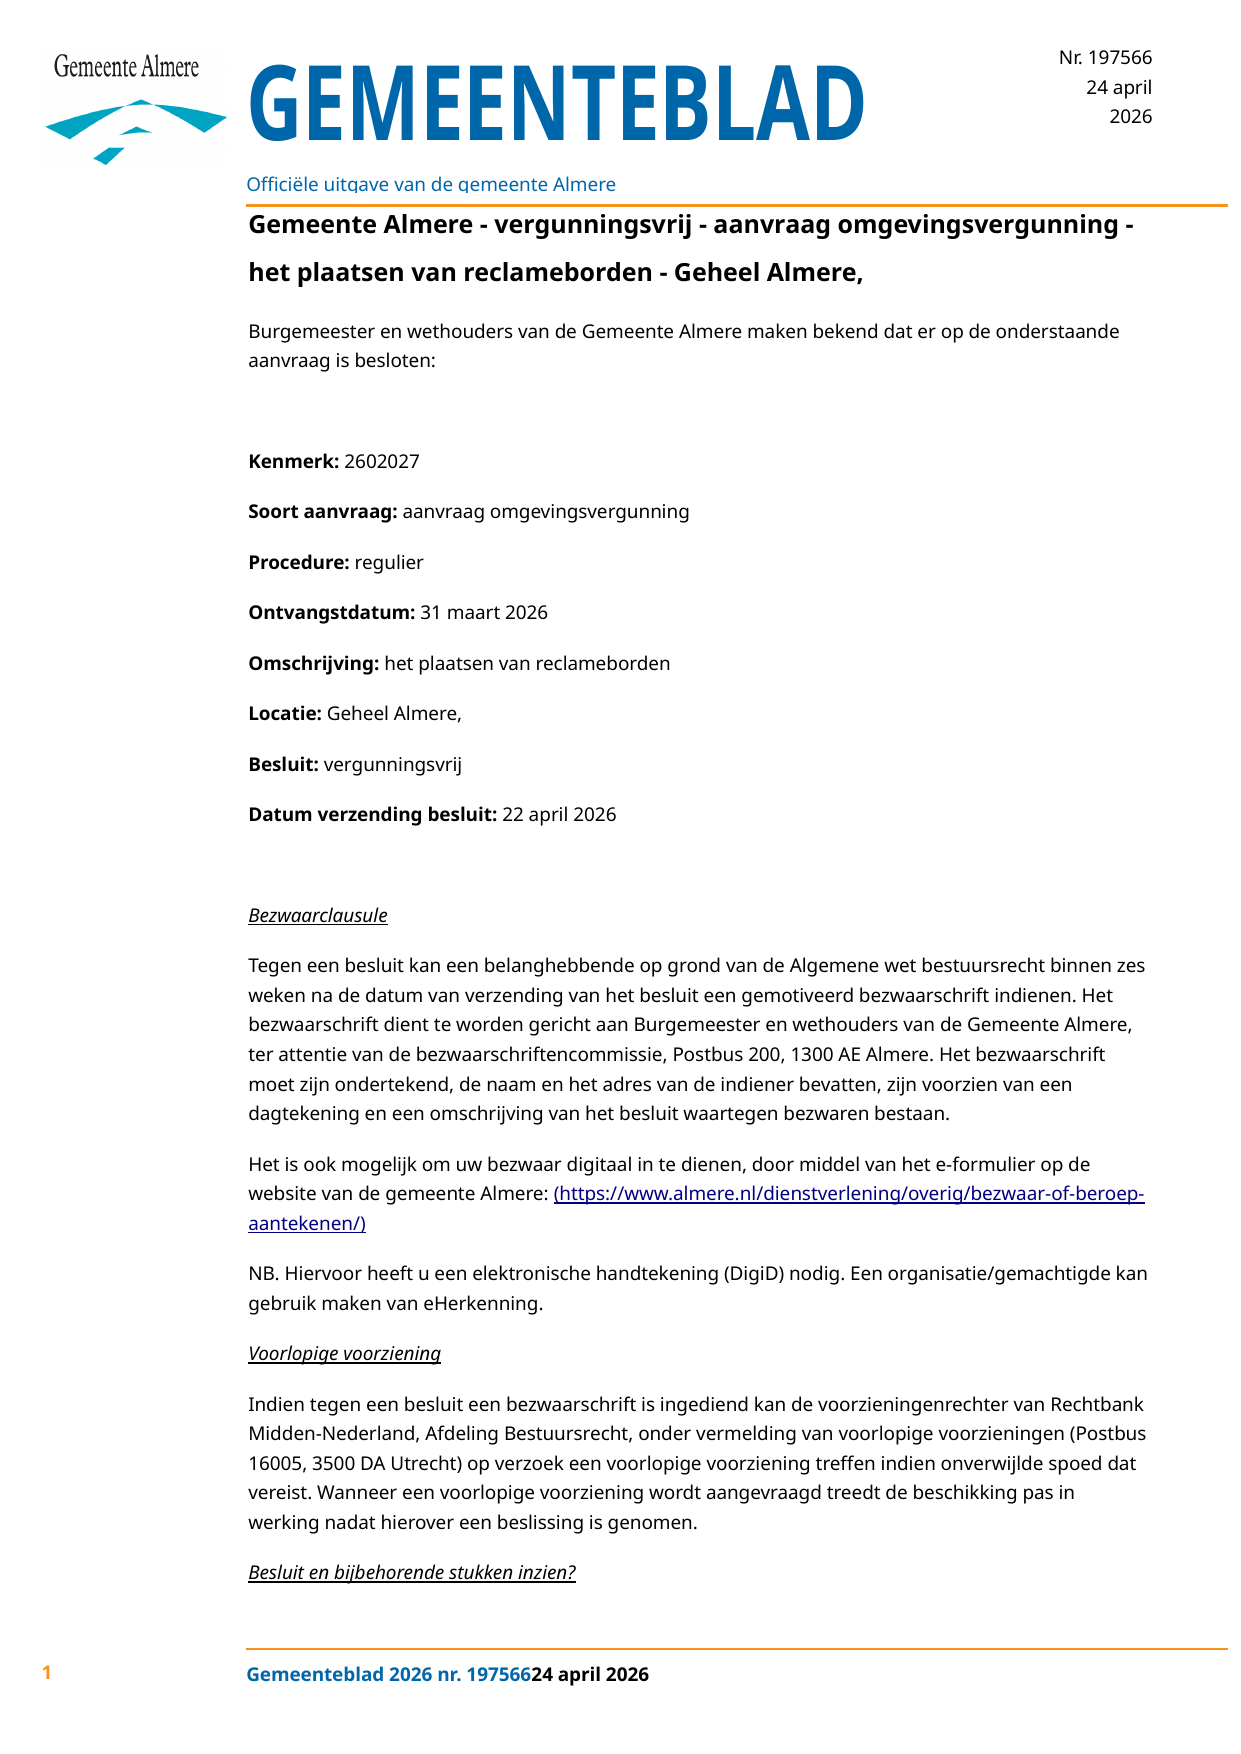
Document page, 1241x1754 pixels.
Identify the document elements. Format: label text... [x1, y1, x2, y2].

text Datum verzending besluit: 22 april 2026 [248, 801, 1152, 827]
text NB. Hiervoor heeft u een elektronische handtekening (DigiD) nodig. Een organisatie/gemachtigde kan gebruik maken van eHerkenning. [248, 1260, 1152, 1316]
text Het is ook mogelijk om uw bezwaar digitaal in te dienen, door middel van het e-formulier op de website van de gemeente Almere: (https://www.almere.nl/dienstverlening/overig/bezwaar-of-beroep-aantekenen/) [248, 1151, 1152, 1236]
text Besluit en bijbehorende stukken inzien? [248, 1559, 1152, 1585]
text Tegen een besluit kan een belanghebbende op grond van de Algemene wet bestuursrecht binnen zes weken na de datum van verzending van het besluit een gemotiveerd bezwaarschrift indienen. Het bezwaarschrift dient te worden gericht aan Burgemeester en wethouders van de Gemeente Almere, ter attentie van de bezwaarschriftencommissie, Postbus 200, 1300 AE Almere. Het bezwaarschrift moet zijn ondertekend, de naam en het adres van de indiener bevatten, zijn voorzien van een dagtekening en een omschrijving van het besluit waartegen bezwaren bestaan. [248, 952, 1152, 1126]
text Locatie: Geheel Almere, [248, 700, 1152, 726]
text Burgemeester en wethouders van de Gemeente Almere maken bekend dat er op de onderstaande aanvraag is besloten: [248, 318, 1152, 373]
text Besluit: vergunningsvrij [248, 751, 1152, 777]
picture [41, 47, 231, 172]
text Procedure: regulier [248, 549, 1152, 575]
text Voorlopige voorziening [248, 1340, 1152, 1366]
text Soort aanvraag: aanvraag omgevingsvergunning [248, 499, 1152, 524]
text Gemeente Almere - vergunningsvrij - aanvraag omgevingsvergunning - het plaatsen van reclameborden - Geheel Almere, [248, 207, 1152, 288]
text Indien tegen een besluit een bezwaarschrift is ingediend kan de voorzieningenrechter van Rechtbank Midden-Nederland, Afdeling Bestuursrecht, onder vermelding van voorlopige voorzieningen (Postbus 16005, 3500 DA Utrecht) op verzoek een voorlopige voorziening treffen indien onverwijlde spoed dat vereist. Wanneer een voorlopige voorziening wordt aangevraagd treedt de beschikking pas in werking nadat hierover een beslissing is genomen. [248, 1391, 1152, 1535]
text Bezwaarclausule [248, 902, 1152, 928]
text Ontvangstdatum: 31 maart 2026 [248, 599, 1152, 625]
text Omschrijving: het plaatsen van reclameborden [248, 650, 1152, 676]
text Kenmerk: 2602027 [248, 448, 1152, 474]
